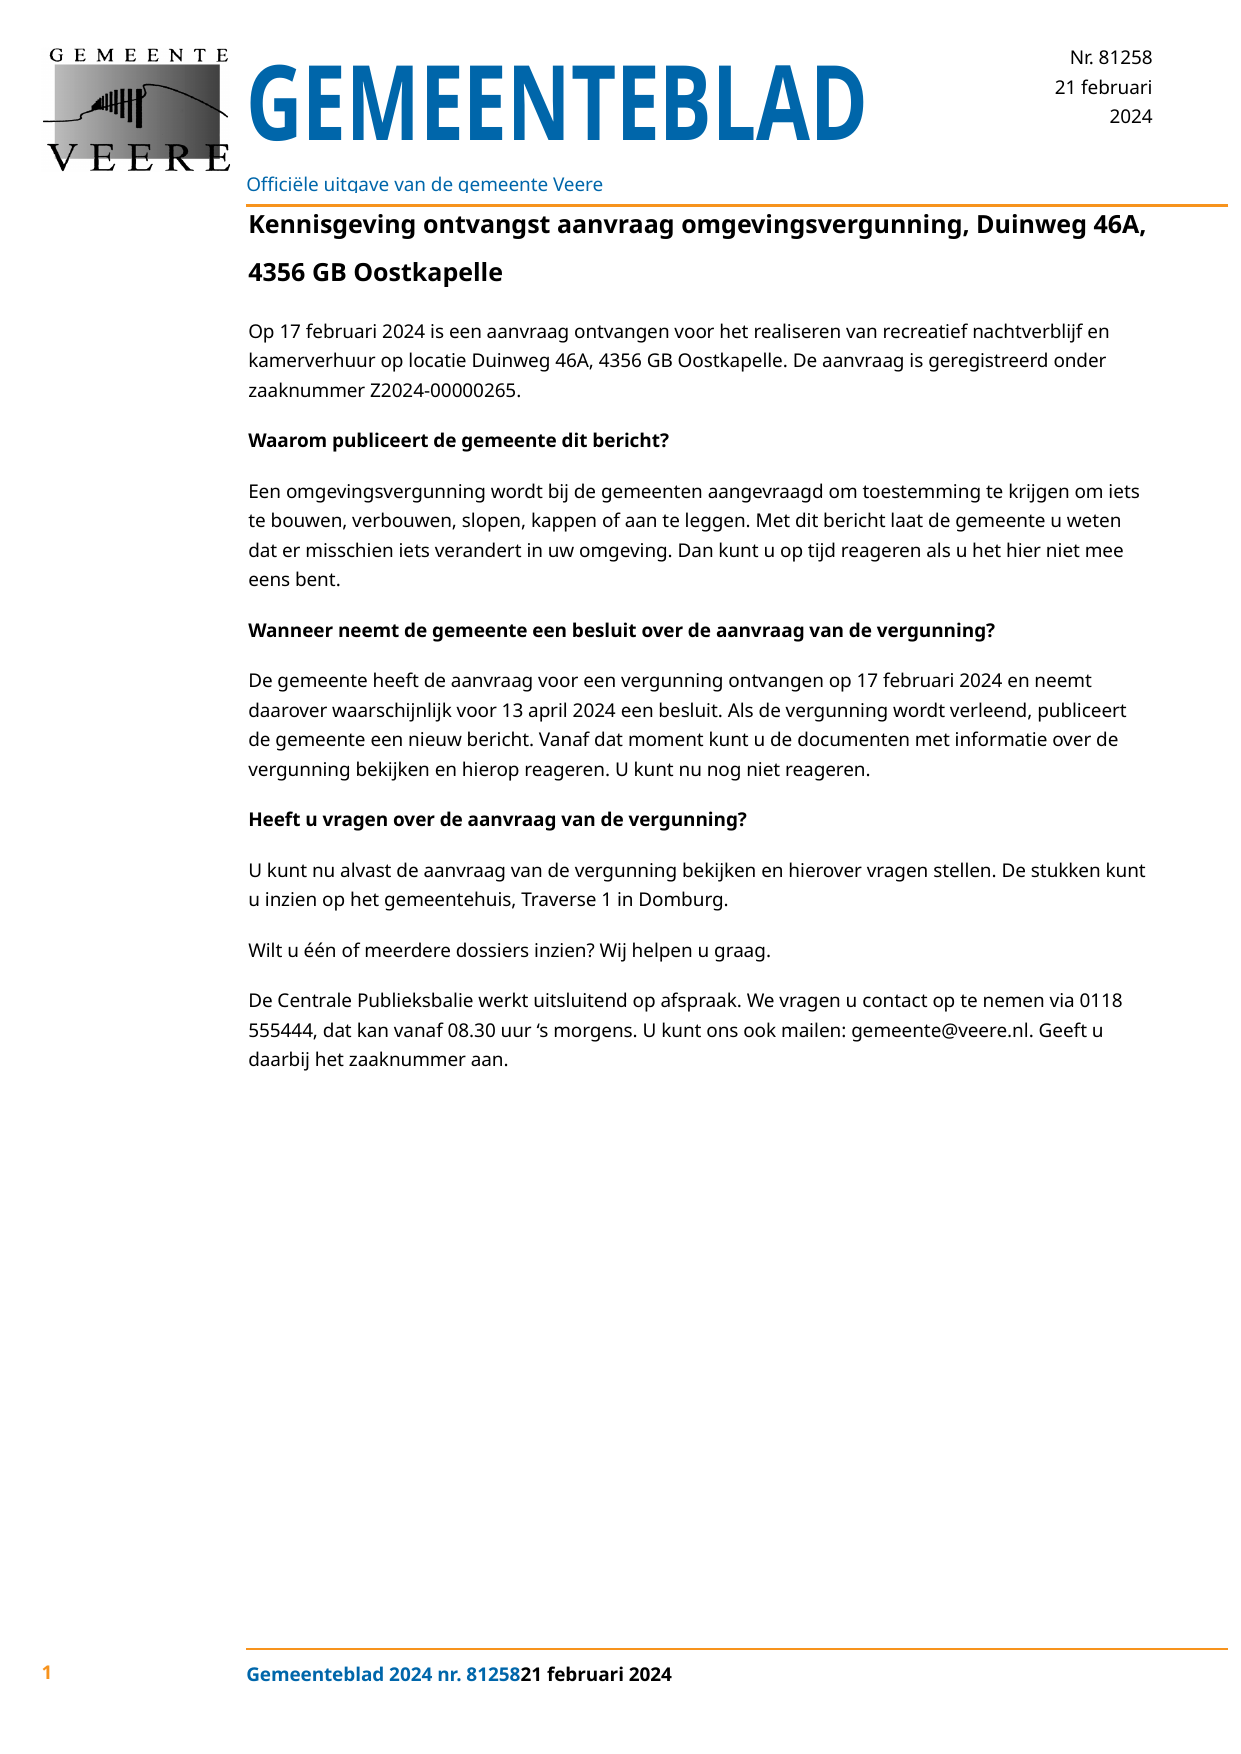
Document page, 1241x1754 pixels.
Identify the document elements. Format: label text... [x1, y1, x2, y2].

text Wanneer neemt de gemeente een besluit over de aanvraag van de vergunning? [248, 617, 1152, 643]
text Kennisgeving ontvangst aanvraag omgevingsvergunning, Duinweg 46A, 4356 GB Oostkapelle [248, 207, 1152, 288]
text Heeft u vragen over de aanvraag van de vergunning? [248, 807, 1152, 832]
picture [41, 47, 231, 172]
text Op 17 februari 2024 is een aanvraag ontvangen voor het realiseren van recreatief nachtverblijf en kamerverhuur op locatie Duinweg 46A, 4356 GB Oostkapelle. De aanvraag is geregistreerd onder zaaknummer Z2024-00000265. [248, 318, 1152, 403]
text Een omgevingsvergunning wordt bij de gemeenten aangevraagd om toestemming te krijgen om iets te bouwen, verbouwen, slopen, kappen of aan te leggen. Met dit bericht laat de gemeente u weten dat er misschien iets verandert in uw omgeving. Dan kunt u op tijd reageren als u het hier niet mee eens bent. [248, 478, 1152, 592]
text Wilt u één of meerdere dossiers inzien? Wij helpen u graag. [248, 937, 1152, 963]
text De Centrale Publieksbalie werkt uitsluitend op afspraak. We vragen u contact op te nemen via 0118 555444, dat kan vanaf 08.30 uur ‘s morgens. U kunt ons ook mailen: gemeente@veere.nl. Geeft u daarbij het zaaknummer aan. [248, 987, 1152, 1072]
text Waarom publiceert de gemeente dit bericht? [248, 427, 1152, 453]
text De gemeente heeft de aanvraag voor een vergunning ontvangen op 17 februari 2024 en neemt daarover waarschijnlijk voor 13 april 2024 een besluit. Als de vergunning wordt verleend, publiceert de gemeente een nieuw bericht. Vanaf dat moment kunt u de documenten met informatie over de vergunning bekijken en hierop reageren. U kunt nu nog niet reageren. [248, 667, 1152, 782]
text U kunt nu alvast de aanvraag van de vergunning bekijken en hierover vragen stellen. De stukken kunt u inzien op het gemeentehuis, Traverse 1 in Domburg. [248, 857, 1152, 912]
